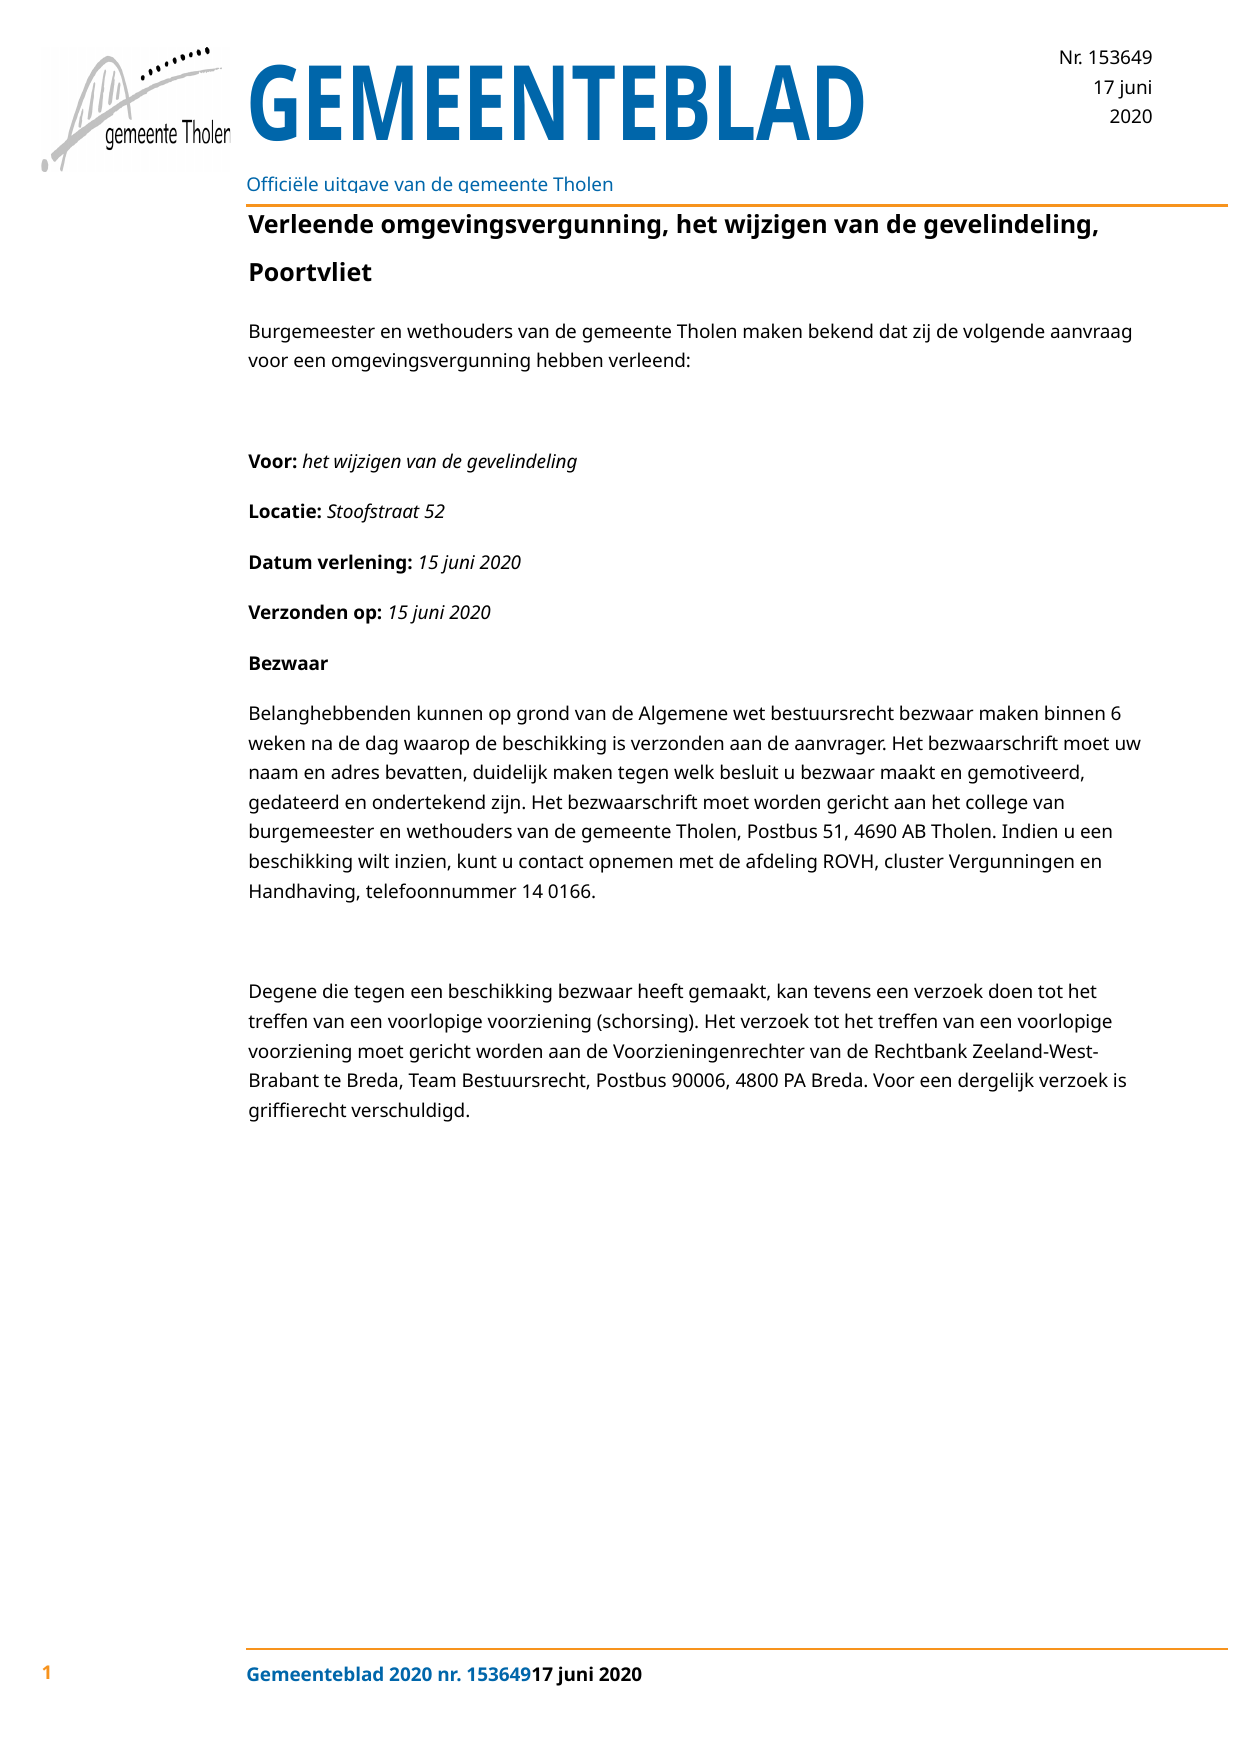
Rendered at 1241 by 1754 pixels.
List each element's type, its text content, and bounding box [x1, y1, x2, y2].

text Verzonden op: 15 juni 2020 [248, 599, 1152, 625]
text Datum verlening: 15 juni 2020 [248, 549, 1152, 575]
text Bezwaar [248, 650, 1152, 676]
text Verleende omgevingsvergunning, het wijzigen van de gevelindeling, Poortvliet [248, 207, 1152, 288]
text Burgemeester en wethouders van de gemeente Tholen maken bekend dat zij de volgende aanvraag voor een omgevingsvergunning hebben verleend: [248, 318, 1152, 373]
picture [41, 47, 231, 172]
text Degene die tegen een beschikking bezwaar heeft gemaakt, kan tevens een verzoek doen tot het treffen van een voorlopige voorziening (schorsing). Het verzoek tot het treffen van een voorlopige voorziening moet gericht worden aan de Voorzieningenrechter van de Rechtbank Zeeland-West-Brabant te Breda, Team Bestuursrecht, Postbus 90006, 4800 PA Breda. Voor een dergelijk verzoek is griffierecht verschuldigd. [248, 979, 1152, 1123]
text Locatie: Stoofstraat 52 [248, 499, 1152, 524]
text Belanghebbenden kunnen op grond van de Algemene wet bestuursrecht bezwaar maken binnen 6 weken na de dag waarop de beschikking is verzonden aan de aanvrager. Het bezwaarschrift moet uw naam en adres bevatten, duidelijk maken tegen welk besluit u bezwaar maakt en gemotiveerd, gedateerd en ondertekend zijn. Het bezwaarschrift moet worden gericht aan het college van burgemeester en wethouders van de gemeente Tholen, Postbus 51, 4690 AB Tholen. Indien u een beschikking wilt inzien, kunt u contact opnemen met de afdeling ROVH, cluster Vergunningen en Handhaving, telefoonnummer 14 0166. [248, 700, 1152, 904]
text Voor: het wijzigen van de gevelindeling [248, 448, 1152, 474]
